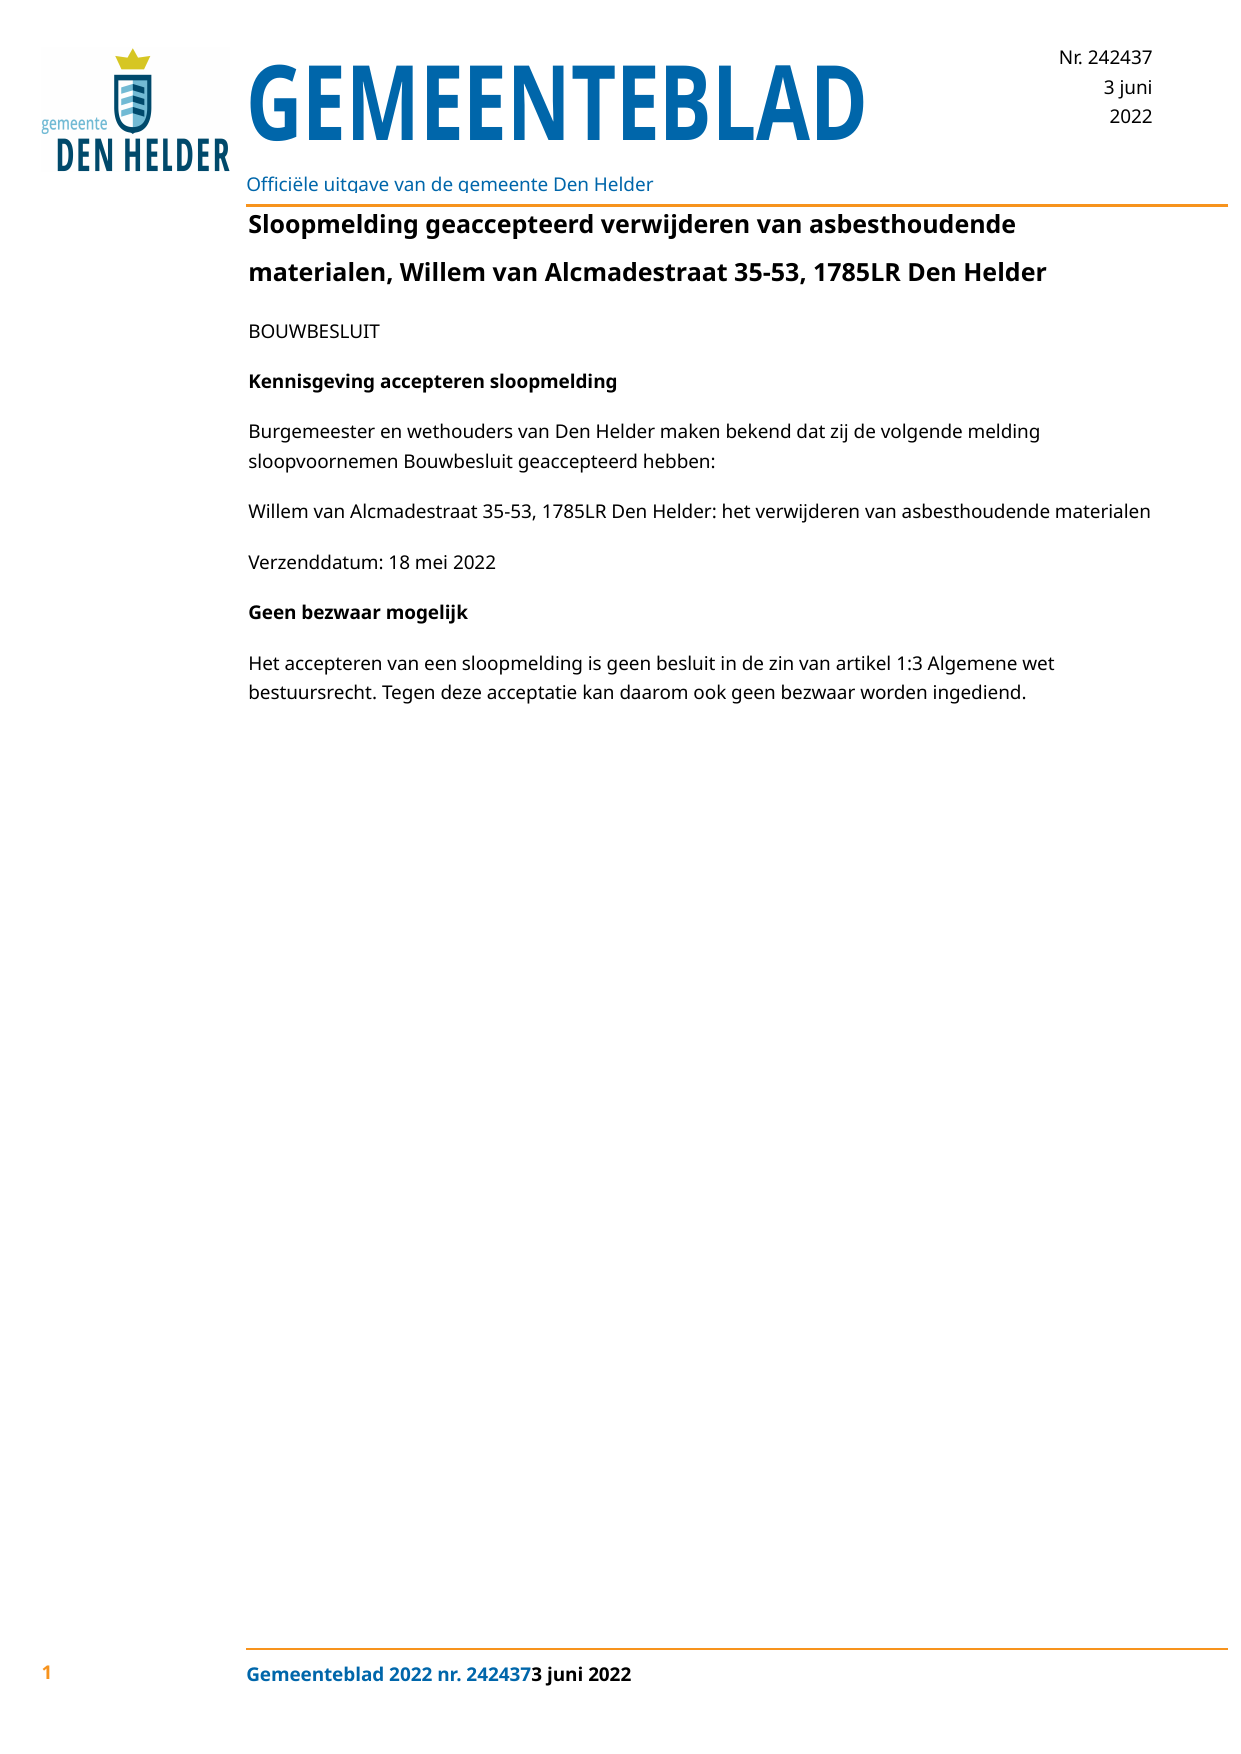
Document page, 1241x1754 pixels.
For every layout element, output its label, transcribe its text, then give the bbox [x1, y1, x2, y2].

text Geen bezwaar mogelijk [248, 599, 1152, 625]
text Burgemeester en wethouders van Den Helder maken bekend dat zij de volgende melding sloopvoornemen Bouwbesluit geaccepteerd hebben: [248, 419, 1152, 474]
picture [63, 144, 68, 165]
text Sloopmelding geaccepteerd verwijderen van asbesthoudende materialen, Willem van Alcmadestraat 35-53, 1785LR Den Helder [248, 207, 1152, 288]
text BOUWBESLUIT [248, 318, 1152, 344]
picture [41, 47, 231, 172]
text Willem van Alcmadestraat 35-53, 1785LR Den Helder: het verwijderen van asbesthoudende materialen [248, 499, 1152, 524]
text Het accepteren van een sloopmelding is geen besluit in de zin van artikel 1:3 Algemene wet bestuursrecht. Tegen deze acceptatie kan daarom ook geen bezwaar worden ingediend. [248, 650, 1152, 705]
picture [220, 160, 224, 172]
picture [182, 144, 187, 165]
text Verzenddatum: 18 mei 2022 [248, 549, 1152, 575]
text Kennisgeving accepteren sloopmelding [248, 368, 1152, 394]
picture [130, 157, 135, 172]
picture [100, 154, 106, 172]
